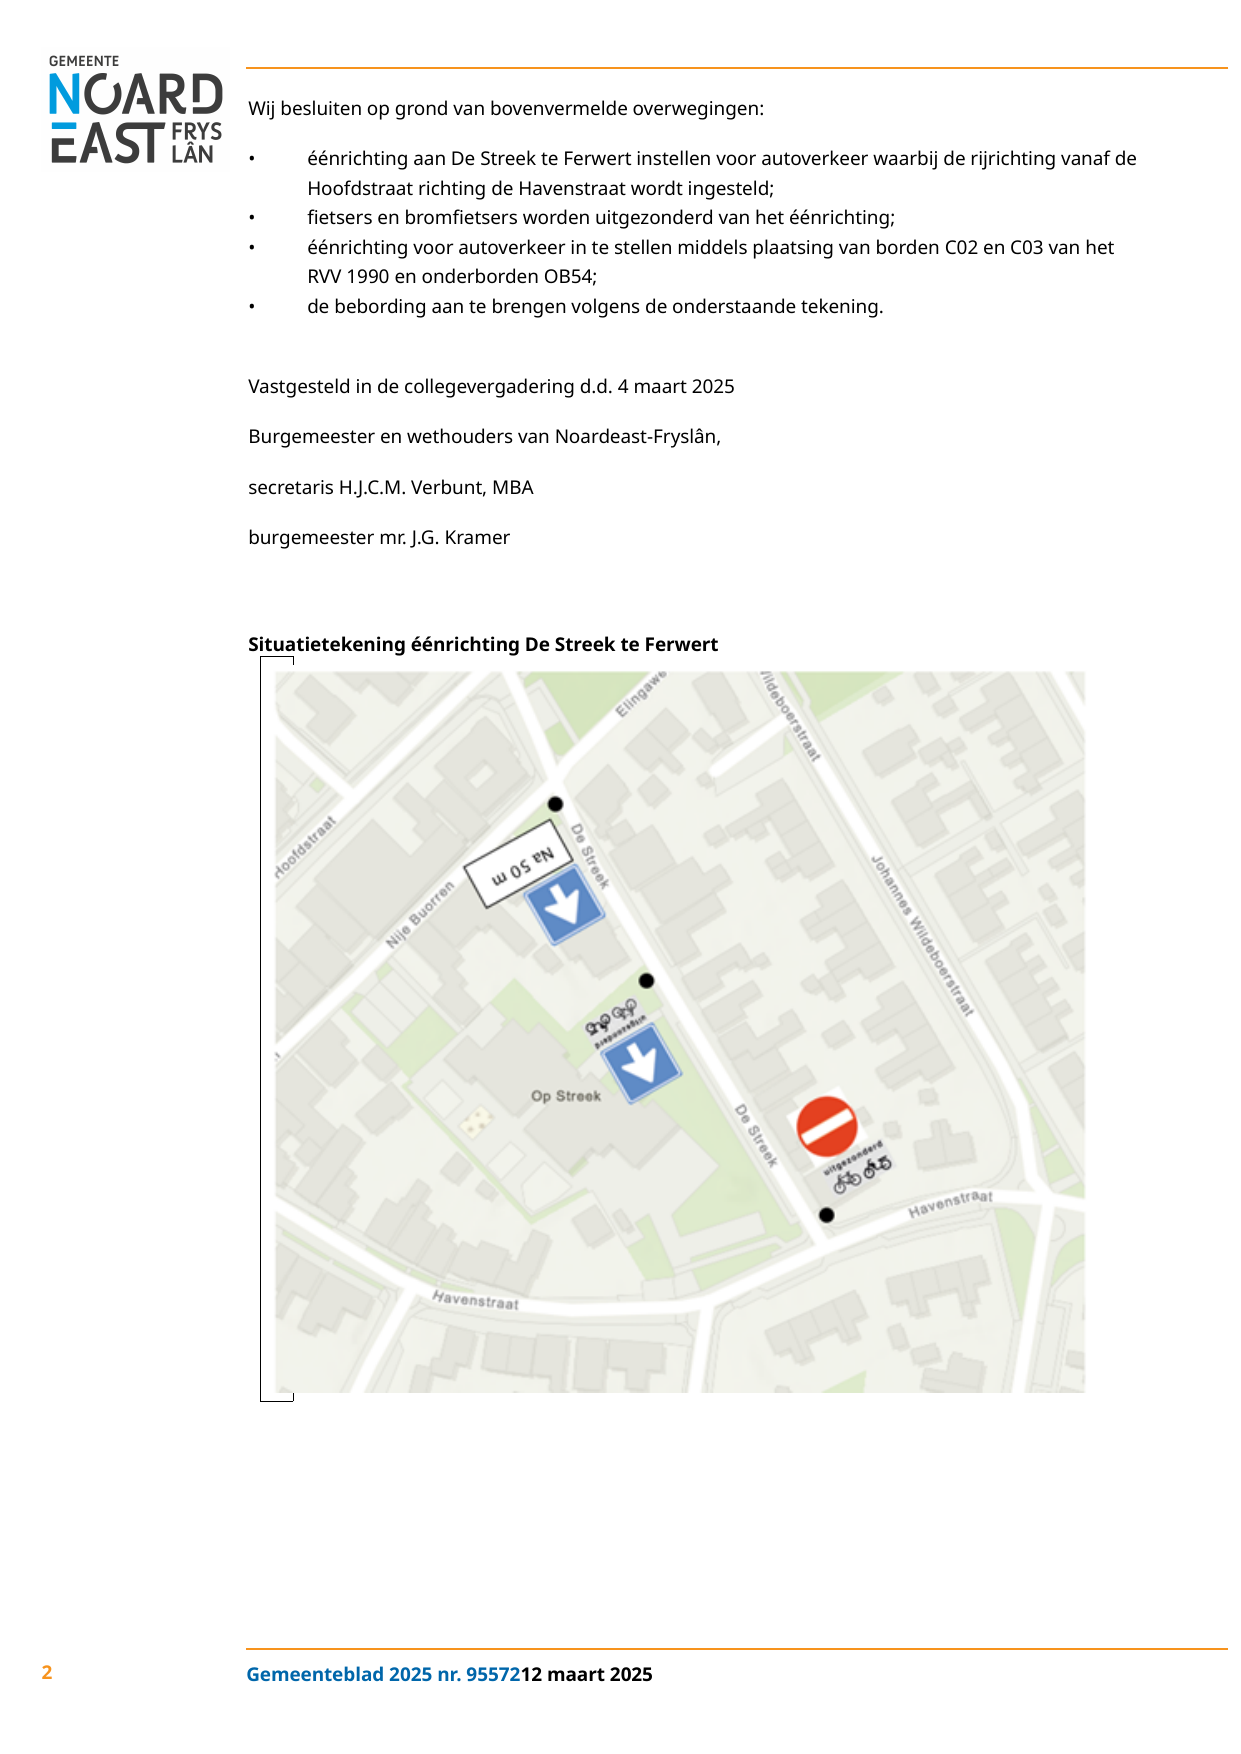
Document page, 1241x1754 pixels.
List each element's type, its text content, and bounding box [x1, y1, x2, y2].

text secretaris H.J.C.M. Verbunt, MBA [248, 474, 1152, 500]
list de bebording aan te brengen volgens de onderstaande tekening. [248, 293, 1152, 319]
text burgemeester mr. J.G. Kramer [248, 524, 1152, 550]
list éénrichting aan De Streek te Ferwert instellen voor autoverkeer waarbij de rijrichting vanaf de Hoofdstraat richting de Havenstraat wordt ingesteld; [248, 145, 1152, 201]
list éénrichting voor autoverkeer in te stellen middels plaatsing van borden C02 en C03 van het RVV 1990 en onderborden OB54; [248, 234, 1152, 289]
text Wij besluiten op grond van bovenvermelde overwegingen: [248, 95, 1152, 121]
picture [268, 665, 1096, 1393]
text Situatietekening éénrichting De Streek te Ferwert [248, 636, 1152, 656]
text Burgemeester en wethouders van Noardeast-Fryslân, [248, 423, 1152, 449]
list fietsers en bromfietsers worden uitgezonderd van het éénrichting; [248, 204, 1152, 230]
picture [41, 47, 231, 172]
text Vastgesteld in de collegevergadering d.d. 4 maart 2025 [248, 373, 1152, 399]
